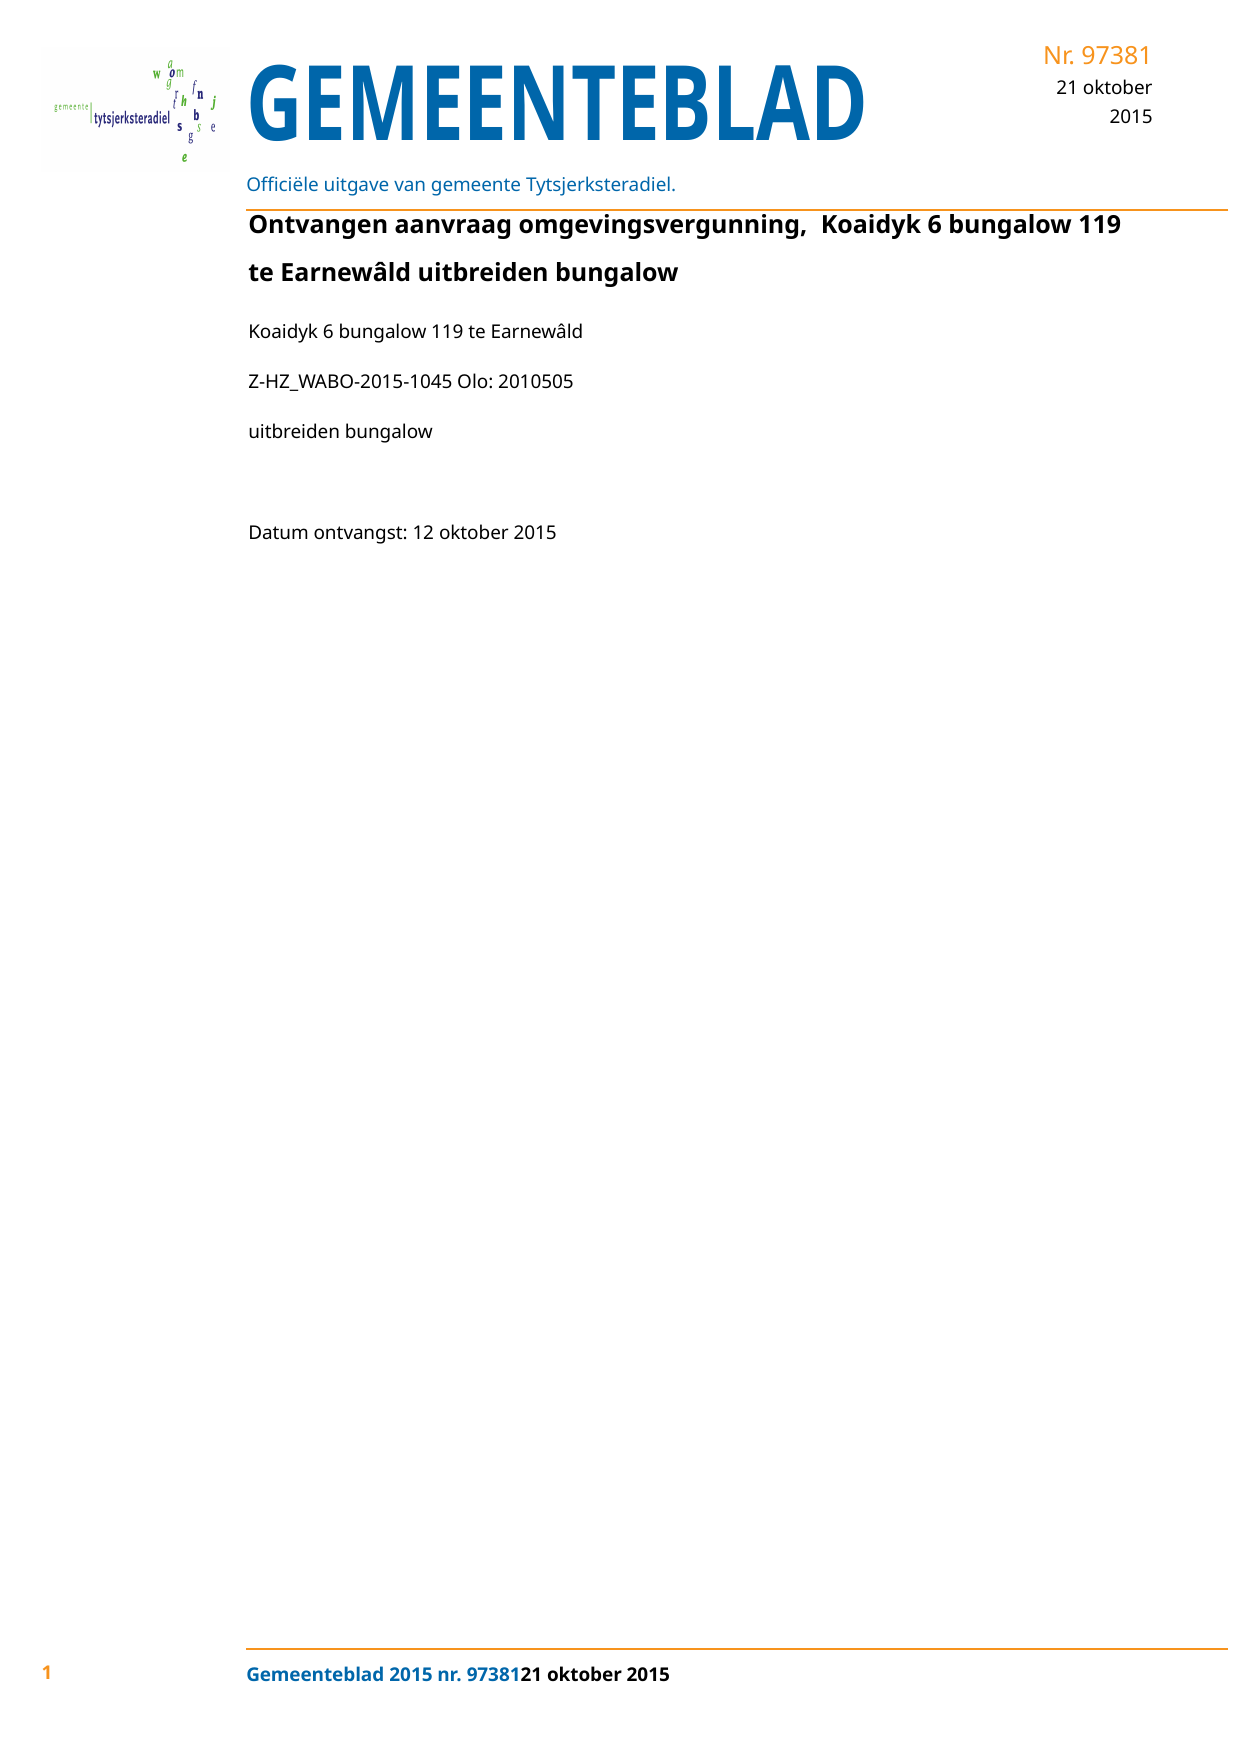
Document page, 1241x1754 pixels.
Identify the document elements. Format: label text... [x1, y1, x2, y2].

text uitbreiden bungalow [248, 419, 1152, 444]
text Z-HZ_WABO-2015-1045 Olo: 2010505 [248, 368, 1152, 394]
text Ontvangen aanvraag omgevingsvergunning, Koaidyk 6 bungalow 119 te Earnewâld uitbreiden bungalow [248, 211, 1152, 288]
text Datum ontvangst: 12 oktober 2015 [248, 519, 1152, 545]
picture [41, 47, 231, 172]
text Koaidyk 6 bungalow 119 te Earnewâld [248, 318, 1152, 344]
